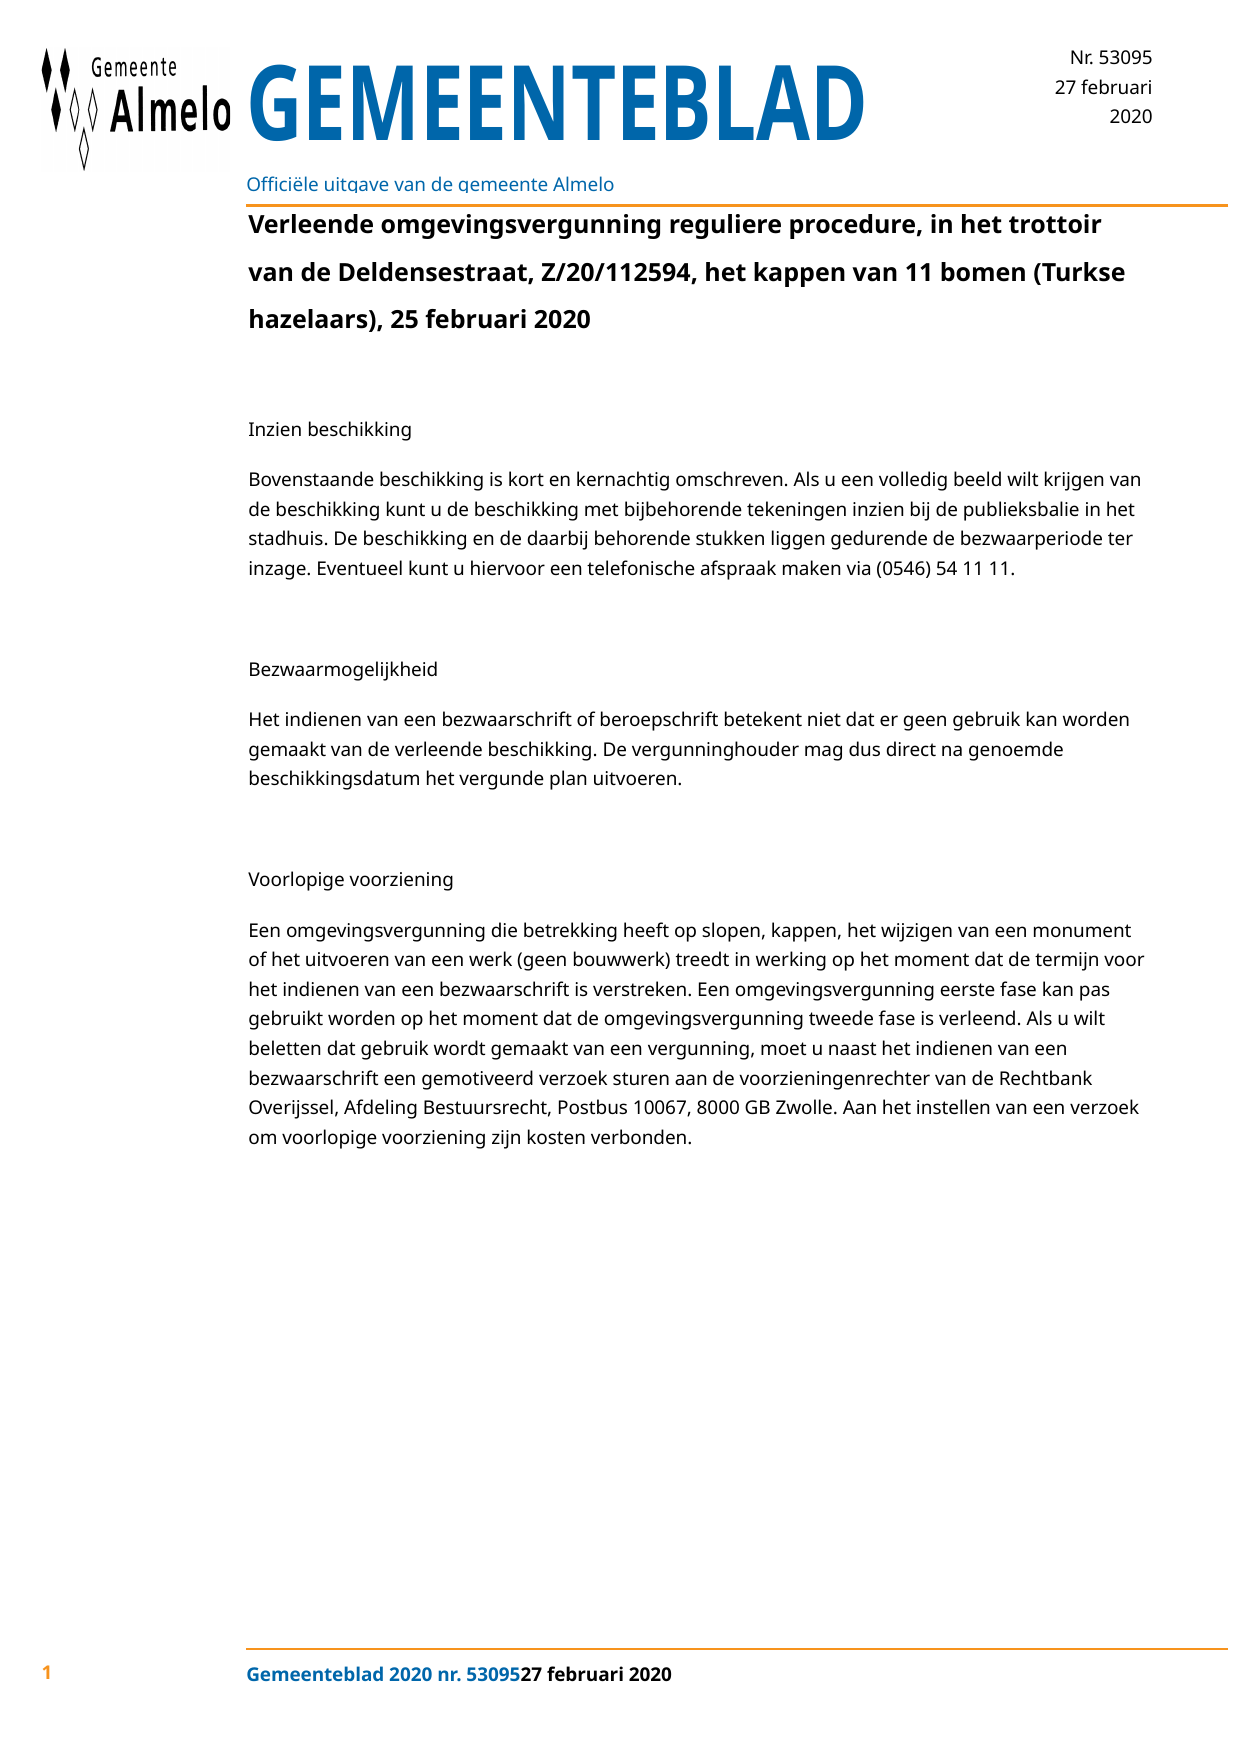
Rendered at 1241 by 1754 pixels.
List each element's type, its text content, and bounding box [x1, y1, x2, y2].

picture [41, 47, 231, 172]
text Verleende omgevingsvergunning reguliere procedure, in het trottoir van de Deldensestraat, Z/20/112594, het kappen van 11 bomen (Turkse hazelaars), 25 februari 2020 [248, 207, 1152, 336]
text Bezwaarmogelijkheid [248, 656, 1152, 682]
text Het indienen van een bezwaarschrift of beroepschrift betekent niet dat er geen gebruik kan worden gemaakt van de verleende beschikking. De vergunninghouder mag dus direct na genoemde beschikkingsdatum het vergunde plan uitvoeren. [248, 706, 1152, 791]
text Een omgevingsvergunning die betrekking heeft op slopen, kappen, het wijzigen van een monument of het uitvoeren van een werk (geen bouwwerk) treedt in werking op het moment dat de termijn voor het indienen van een bezwaarschrift is verstreken. Een omgevingsvergunning eerste fase kan pas gebruikt worden op het moment dat de omgevingsvergunning tweede fase is verleend. Als u wilt beletten dat gebruik wordt gemaakt van een vergunning, moet u naast het indienen van een bezwaarschrift een gemotiveerd verzoek sturen aan de voorzieningenrechter van de Rechtbank Overijssel, Afdeling Bestuursrecht, Postbus 10067, 8000 GB Zwolle. Aan het instellen van een verzoek om voorlopige voorziening zijn kosten verbonden. [248, 917, 1152, 1149]
text Voorlopige voorziening [248, 866, 1152, 892]
text Bovenstaande beschikking is kort en kernachtig omschreven. Als u een volledig beeld wilt krijgen van de beschikking kunt u de beschikking met bijbehorende tekeningen inzien bij de publieksbalie in het stadhuis. De beschikking en de daarbij behorende stukken liggen gedurende de bezwaarperiode ter inzage. Eventueel kunt u hiervoor een telefonische afspraak maken via (0546) 54 11 11. [248, 466, 1152, 581]
text Inzien beschikking [248, 416, 1152, 442]
